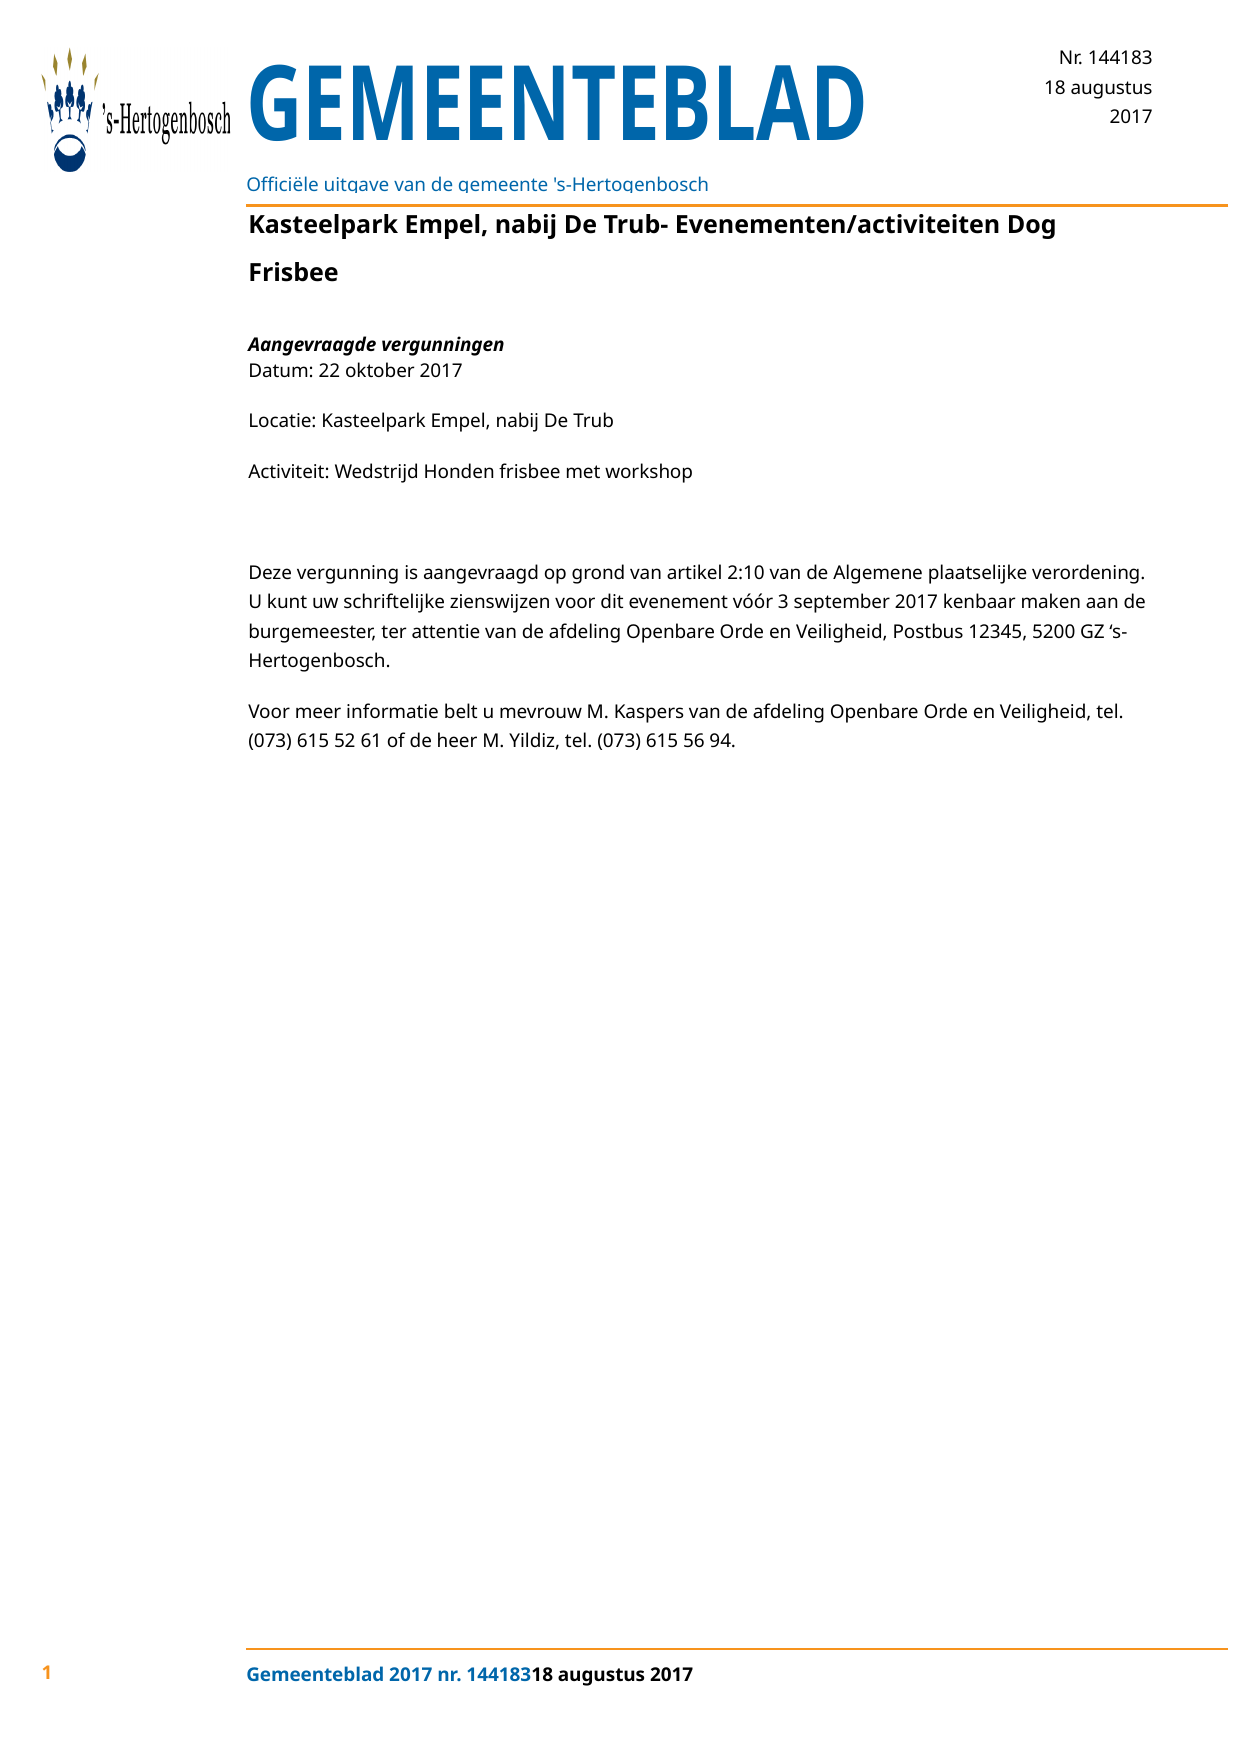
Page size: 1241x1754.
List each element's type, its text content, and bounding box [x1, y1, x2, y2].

picture [41, 47, 231, 172]
text Aangevraagde vergunningen [248, 331, 1152, 357]
text Voor meer informatie belt u mevrouw M. Kaspers van de afdeling Openbare Orde en Veiligheid, tel. (073) 615 52 61 of de heer M. Yildiz, tel. (073) 615 56 94. [248, 698, 1152, 753]
text Kasteelpark Empel, nabij De Trub- Evenementen/activiteiten Dog Frisbee [248, 207, 1152, 288]
text Activiteit: Wedstrijd Honden frisbee met workshop [248, 458, 1152, 484]
text Locatie: Kasteelpark Empel, nabij De Trub [248, 408, 1152, 433]
text Datum: 22 oktober 2017 [248, 357, 1152, 383]
text Deze vergunning is aangevraagd op grond van artikel 2:10 van de Algemene plaatselijke verordening. U kunt uw schriftelijke zienswijzen voor dit evenement vóór 3 september 2017 kenbaar maken aan de burgemeester, ter attentie van de afdeling Openbare Orde en Veiligheid, Postbus 12345, 5200 GZ ‘s-Hertogenbosch. [248, 559, 1152, 673]
